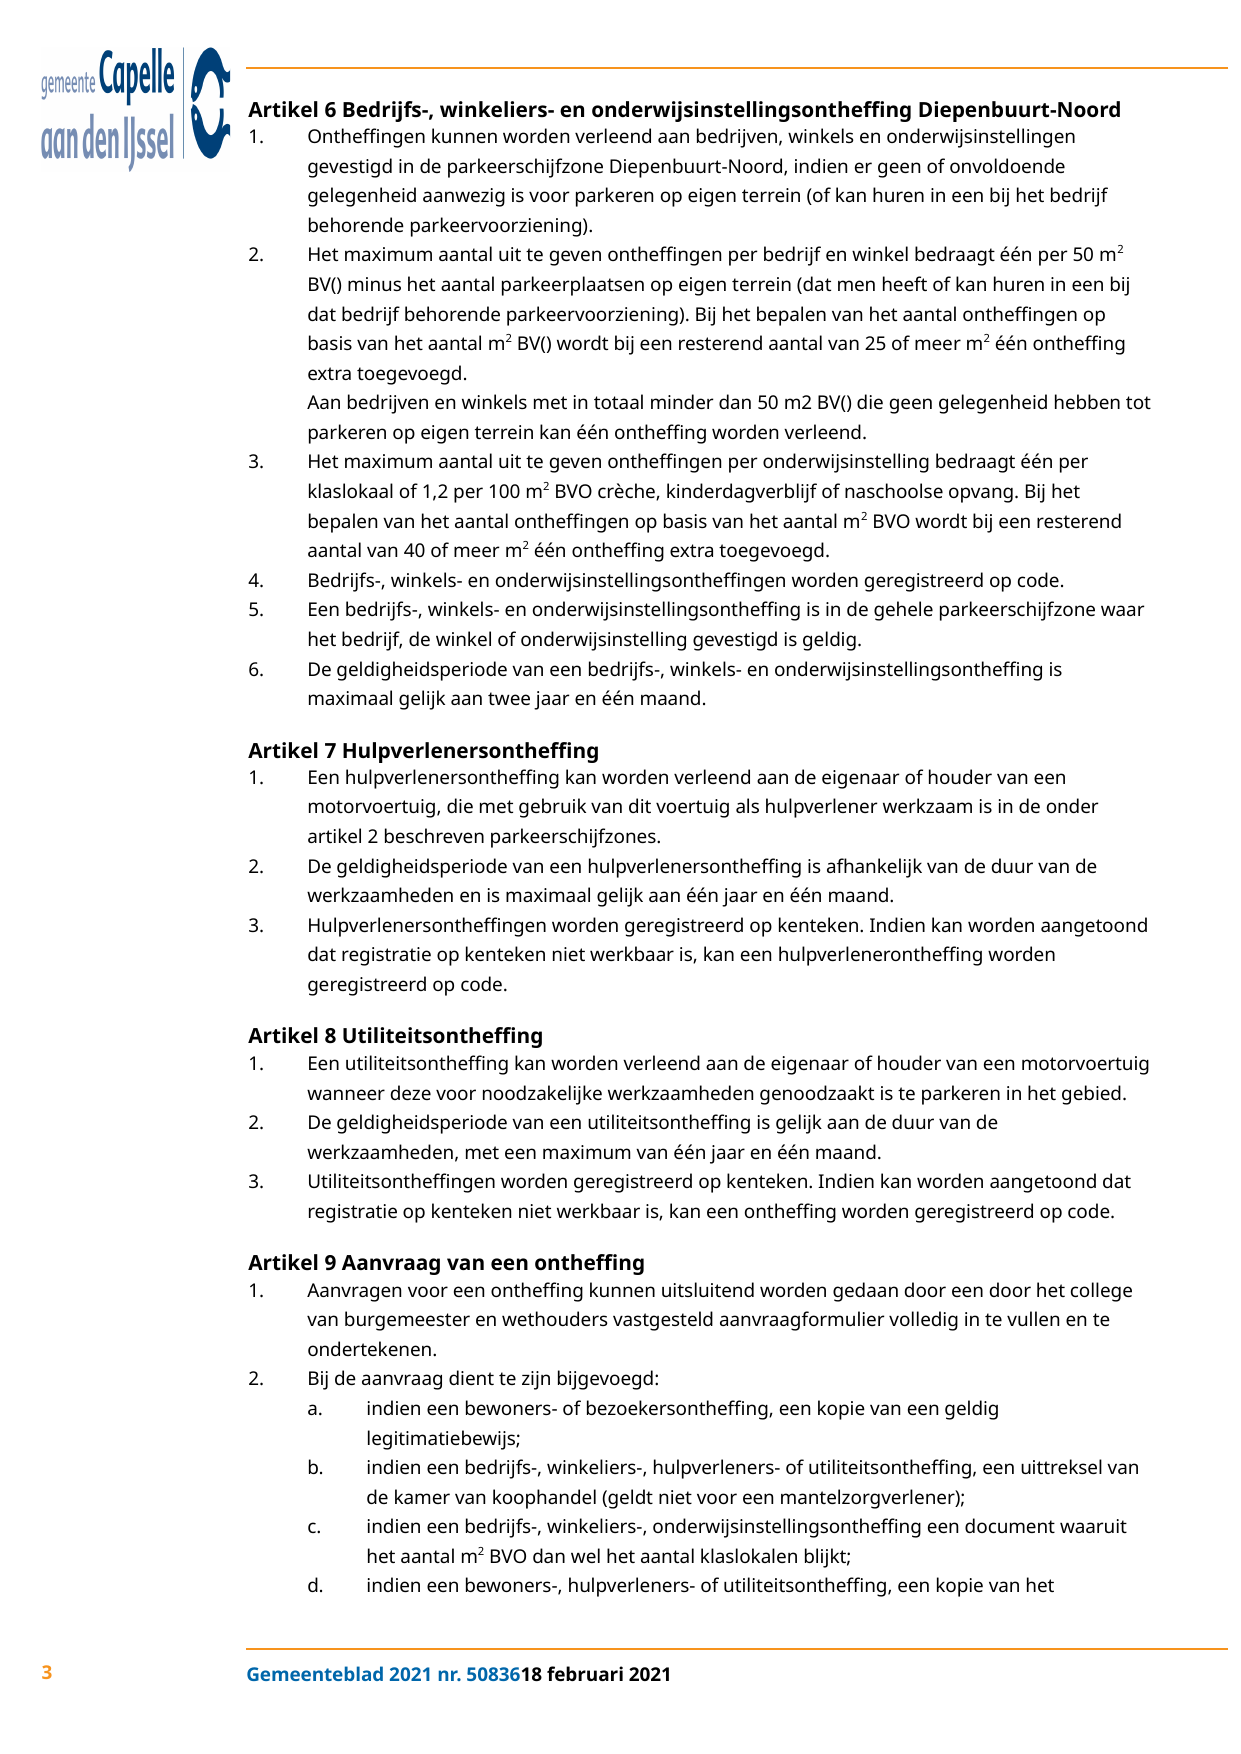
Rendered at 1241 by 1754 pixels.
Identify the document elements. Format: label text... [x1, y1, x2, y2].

text Artikel 7 Hulpverlenersontheffing [248, 736, 1152, 764]
text Artikel 9 Aanvraag van een ontheffing [248, 1248, 1152, 1277]
list Het maximum aantal uit te geven ontheffingen per onderwijsinstelling bedraagt één per klaslokaal of 1,2 per 100 m2 BVO crèche, kinderdagverblijf of naschoolse opvang. Bij het bepalen van het aantal ontheffingen op basis van het aantal m2 BVO wordt bij een resterend aantal van 40 of meer m2 één ontheffing extra toegevoegd. [248, 449, 1152, 563]
list Hulpverlenersontheffingen worden geregistreerd op kenteken. Indien kan worden aangetoond dat registratie op kenteken niet werkbaar is, kan een hulpverlenerontheffing worden geregistreerd op code. [248, 912, 1152, 997]
list Bij de aanvraag dient te zijn bijgevoegd: [248, 1366, 1152, 1391]
list De geldigheidsperiode van een bedrijfs-, winkels- en onderwijsinstellingsontheffing is maximaal gelijk aan twee jaar en één maand. [248, 656, 1152, 711]
list Aan bedrijven en winkels met in totaal minder dan 50 m2 BV() die geen gelegenheid hebben tot parkeren op eigen terrein kan één ontheffing worden verleend. [248, 389, 1152, 445]
list Een bedrijfs-, winkels- en onderwijsinstellingsontheffing is in de gehele parkeerschijfzone waar het bedrijf, de winkel of onderwijsinstelling gevestigd is geldig. [248, 597, 1152, 652]
list Een hulpverlenersontheffing kan worden verleend aan de eigenaar of houder van een motorvoertuig, die met gebruik van dit voertuig als hulpverlener werkzaam is in de onder artikel 2 beschreven parkeerschijfzones. [248, 764, 1152, 849]
list Een utiliteitsontheffing kan worden verleend aan de eigenaar of houder van een motorvoertuig wanneer deze voor noodzakelijke werkzaamheden genoodzaakt is te parkeren in het gebied. [248, 1050, 1152, 1105]
list indien een bewoners- of bezoekersontheffing, een kopie van een geldig legitimatiebewijs; [307, 1395, 1152, 1451]
text Artikel 6 Bedrijfs-, winkeliers- en onderwijsinstellingsontheffing Diepenbuurt-Noord [248, 95, 1152, 123]
list Ontheffingen kunnen worden verleend aan bedrijven, winkels en onderwijsinstellingen gevestigd in de parkeerschijfzone Diepenbuurt-Noord, indien er geen of onvoldoende gelegenheid aanwezig is voor parkeren op eigen terrein (of kan huren in een bij het bedrijf behorende parkeervoorziening). [248, 123, 1152, 238]
list Aanvragen voor een ontheffing kunnen uitsluitend worden gedaan door een door het college van burgemeester en wethouders vastgesteld aanvraagformulier volledig in te vullen en te ondertekenen. [248, 1277, 1152, 1362]
list Het maximum aantal uit te geven ontheffingen per bedrijf en winkel bedraagt één per 50 m2 BV() minus het aantal parkeerplaatsen op eigen terrein (dat men heeft of kan huren in een bij dat bedrijf behorende parkeervoorziening). Bij het bepalen van het aantal ontheffingen op basis van het aantal m2 BV() wordt bij een resterend aantal van 25 of meer m2 één ontheffing extra toegevoegd. [248, 242, 1152, 386]
list De geldigheidsperiode van een utiliteitsontheffing is gelijk aan de duur van de werkzaamheden, met een maximum van één jaar en één maand. [248, 1109, 1152, 1164]
list indien een bedrijfs-, winkeliers-, onderwijsinstellingsontheffing een document waaruit het aantal m2 BVO dan wel het aantal klaslokalen blijkt; [307, 1513, 1152, 1569]
list Bedrijfs-, winkels- en onderwijsinstellingsontheffingen worden geregistreerd op code. [248, 567, 1152, 593]
list indien een bedrijfs-, winkeliers-, hulpverleners- of utiliteitsontheffing, een uittreksel van de kamer van koophandel (geldt niet voor een mantelzorgverlener); [307, 1454, 1152, 1510]
text Artikel 8 Utiliteitsontheffing [248, 1022, 1152, 1050]
picture [41, 47, 231, 172]
list Utiliteitsontheffingen worden geregistreerd op kenteken. Indien kan worden aangetoond dat registratie op kenteken niet werkbaar is, kan een ontheffing worden geregistreerd op code. [248, 1168, 1152, 1224]
list indien een bewoners-, hulpverleners- of utiliteitsontheffing, een kopie van het [307, 1573, 1152, 1598]
list De geldigheidsperiode van een hulpverlenersontheffing is afhankelijk van de duur van de werkzaamheden en is maximaal gelijk aan één jaar en één maand. [248, 853, 1152, 908]
